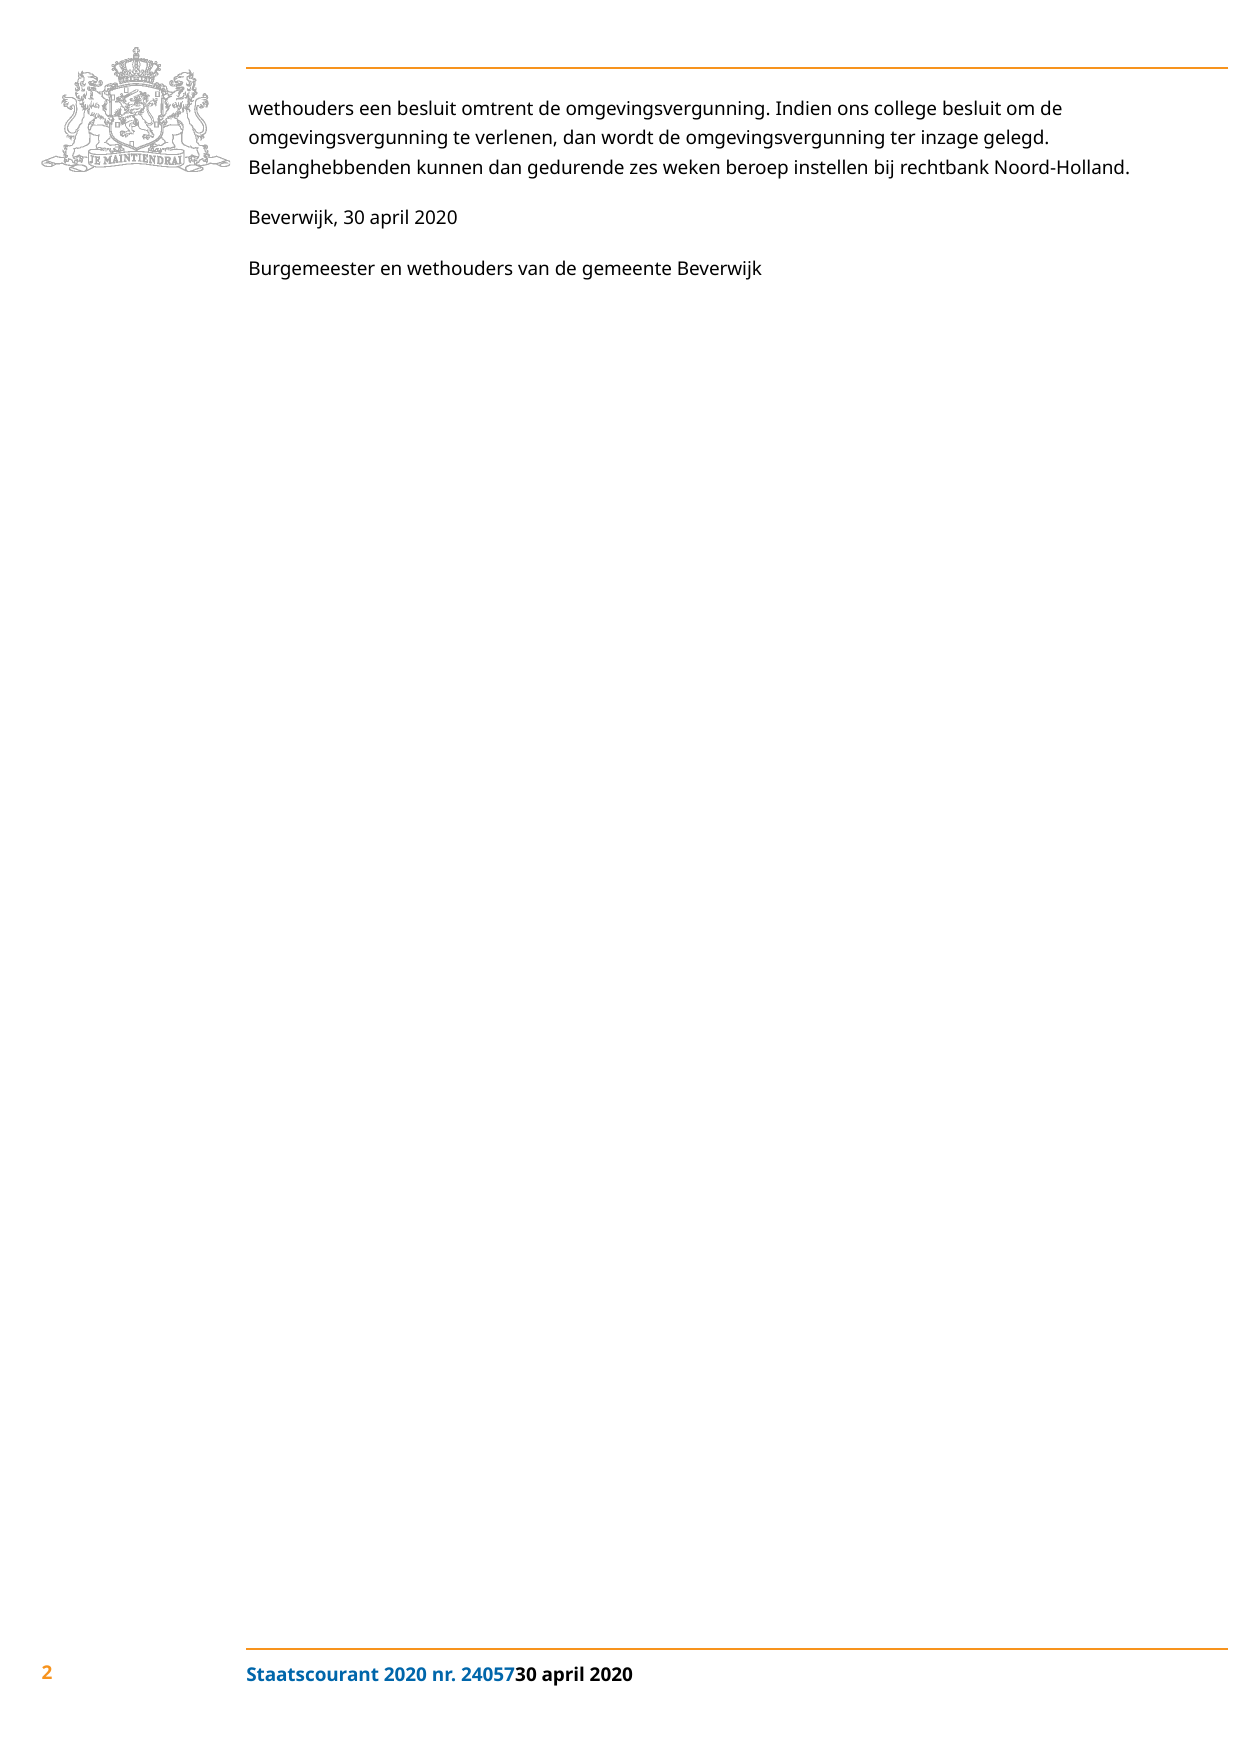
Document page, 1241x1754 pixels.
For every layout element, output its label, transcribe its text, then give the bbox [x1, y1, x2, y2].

picture [41, 47, 231, 172]
text Burgemeester en wethouders van de gemeente Beverwijk [248, 255, 1152, 281]
text wethouders een besluit omtrent de omgevingsvergunning. Indien ons college besluit om de omgevingsvergunning te verlenen, dan wordt de omgevingsvergunning ter inzage gelegd. Belanghebbenden kunnen dan gedurende zes weken beroep instellen bij rechtbank Noord-Holland. [248, 95, 1152, 180]
text Beverwijk, 30 april 2020 [248, 204, 1152, 230]
